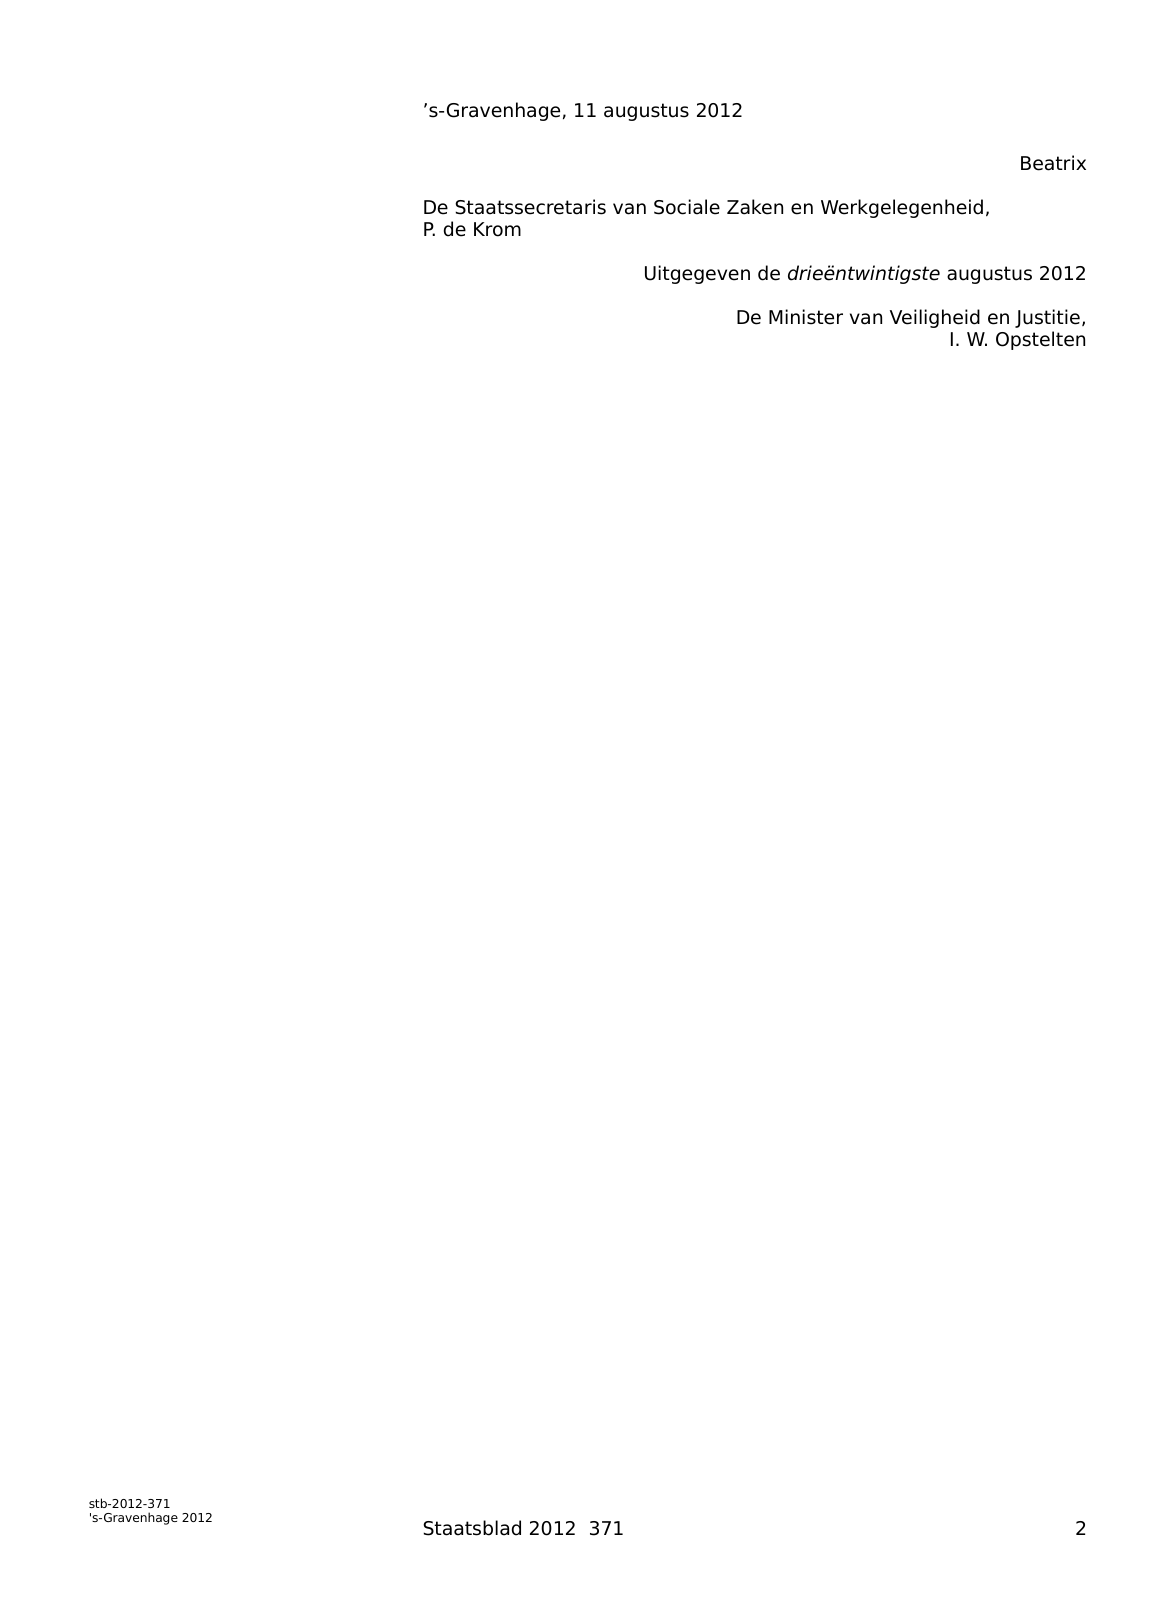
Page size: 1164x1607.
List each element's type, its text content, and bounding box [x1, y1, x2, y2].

text stb-2012-371 [88, 1497, 323, 1511]
text Uitgegeven de drieëntwintigste augustus 2012 [422, 263, 1087, 285]
text De Minister van Veiligheid en Justitie, I. W. Opstelten [422, 307, 1087, 351]
text 's-Gravenhage 2012 [88, 1511, 323, 1525]
text Beatrix [422, 152, 1087, 174]
text De Staatssecretaris van Sociale Zaken en Werkgelegenheid, P. de Krom [422, 197, 1087, 241]
text ’s-Gravenhage, 11 augustus 2012 [422, 100, 1087, 122]
